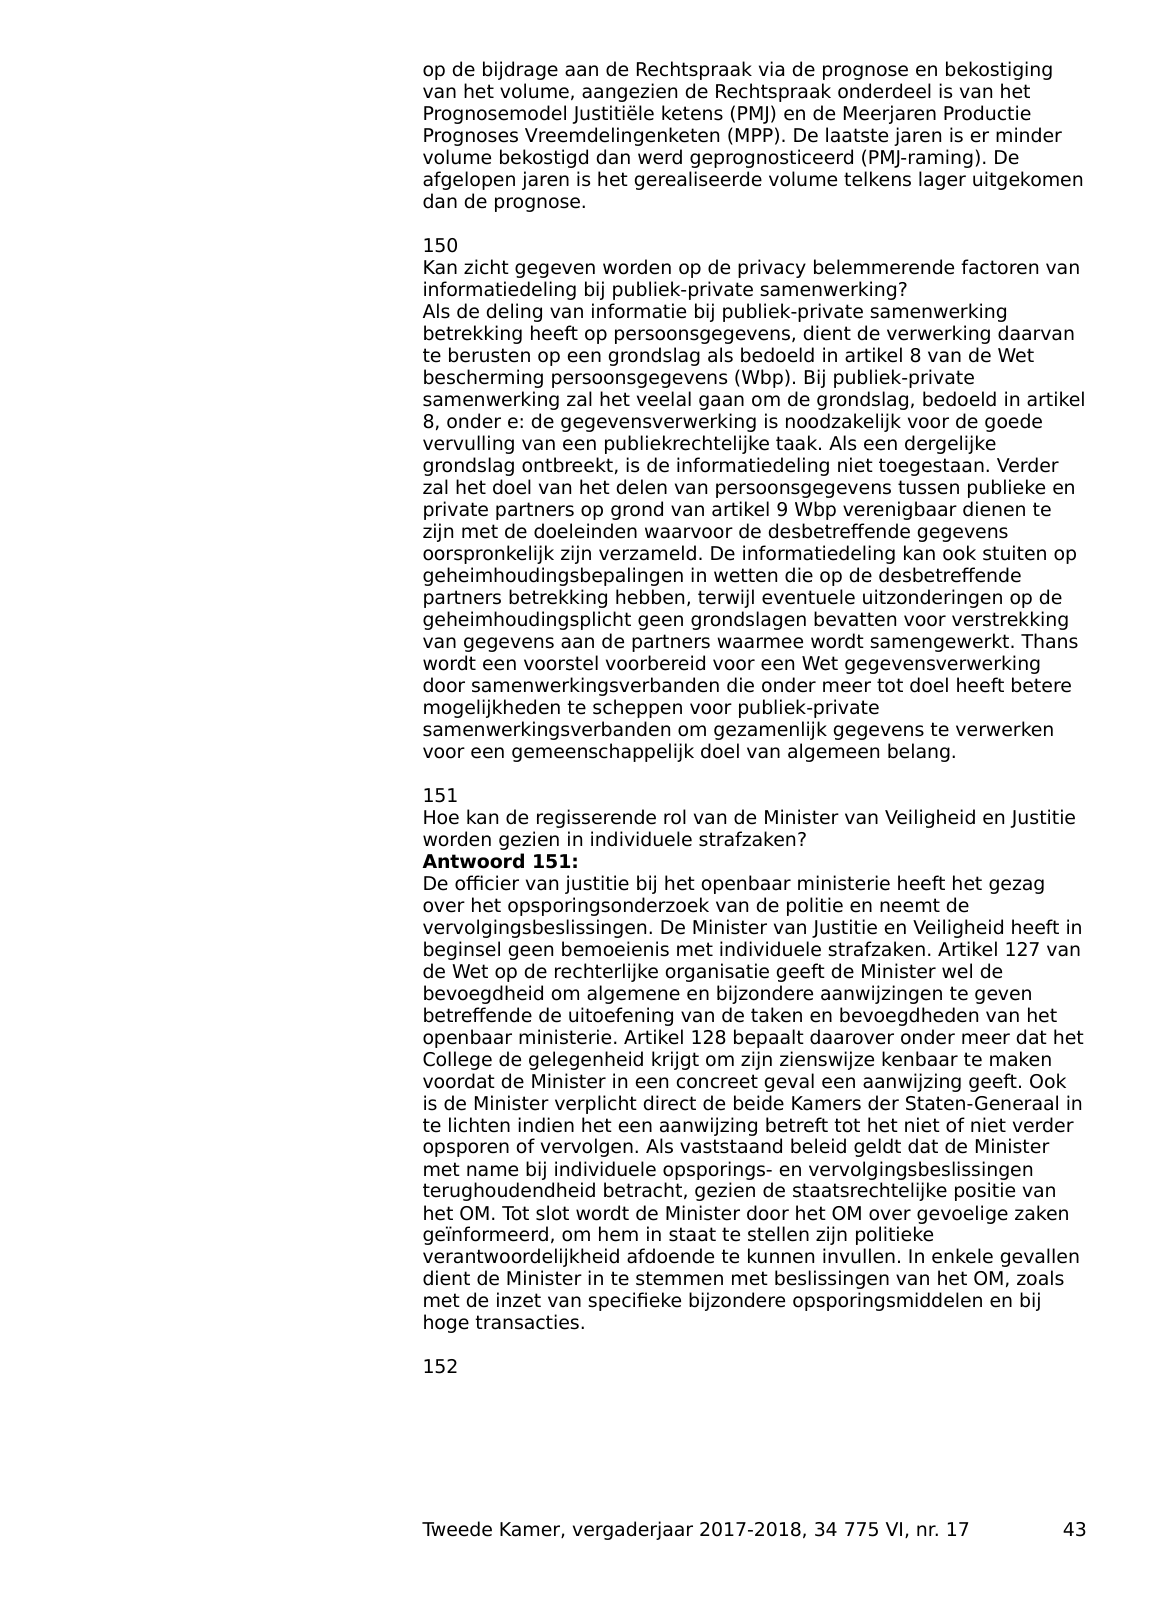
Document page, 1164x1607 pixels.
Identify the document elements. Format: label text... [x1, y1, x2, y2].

text 152 [422, 1356, 1087, 1378]
text 151 [422, 785, 1087, 807]
text Kan zicht gegeven worden op de privacy belemmerende factoren van informatiedeling bij publiek-private samenwerking? [422, 257, 1087, 301]
text Hoe kan de regisserende rol van de Minister van Veiligheid en Justitie worden gezien in individuele strafzaken? [422, 807, 1087, 851]
text 150 [422, 235, 1087, 257]
text Als de deling van informatie bij publiek-private samenwerking betrekking heeft op persoonsgegevens, dient de verwerking daarvan te berusten op een grondslag als bedoeld in artikel 8 van de Wet bescherming persoonsgegevens (Wbp). Bij publiek-private samenwerking zal het veelal gaan om de grondslag, bedoeld in artikel 8, onder e: de gegevensverwerking is noodzakelijk voor de goede vervulling van een publiekrechtelijke taak. Als een dergelijke grondslag ontbreekt, is de informatiedeling niet toegestaan. Verder zal het doel van het delen van persoonsgegevens tussen publieke en private partners op grond van artikel 9 Wbp verenigbaar dienen te zijn met de doeleinden waarvoor de desbetreffende gegevens oorspronkelijk zijn verzameld. De informatiedeling kan ook stuiten op geheimhoudingsbepalingen in wetten die op de desbetreffende partners betrekking hebben, terwijl eventuele uitzonderingen op de geheimhoudingsplicht geen grondslagen bevatten voor verstrekking van gegevens aan de partners waarmee wordt samengewerkt. Thans wordt een voorstel voorbereid voor een Wet gegevensverwerking door samenwerkingsverbanden die onder meer tot doel heeft betere mogelijkheden te scheppen voor publiek-private samenwerkingsverbanden om gezamenlijk gegevens te verwerken voor een gemeenschappelijk doel van algemeen belang. [422, 301, 1087, 763]
text De officier van justitie bij het openbaar ministerie heeft het gezag over het opsporingsonderzoek van de politie en neemt de vervolgingsbeslissingen. De Minister van Justitie en Veiligheid heeft in beginsel geen bemoeienis met individuele strafzaken. Artikel 127 van de Wet op de rechterlijke organisatie geeft de Minister wel de bevoegdheid om algemene en bijzondere aanwijzingen te geven betreffende de uitoefening van de taken en bevoegdheden van het openbaar ministerie. Artikel 128 bepaalt daarover onder meer dat het College de gelegenheid krijgt om zijn zienswijze kenbaar te maken voordat de Minister in een concreet geval een aanwijzing geeft. Ook is de Minister verplicht direct de beide Kamers der Staten-Generaal in te lichten indien het een aanwijzing betreft tot het niet of niet verder opsporen of vervolgen. Als vaststaand beleid geldt dat de Minister met name bij individuele opsporings- en vervolgingsbeslissingen terughoudendheid betracht, gezien de staatsrechtelijke positie van het OM. Tot slot wordt de Minister door het OM over gevoelige zaken geïnformeerd, om hem in staat te stellen zijn politieke verantwoordelijkheid afdoende te kunnen invullen. In enkele gevallen dient de Minister in te stemmen met beslissingen van het OM, zoals met de inzet van specifieke bijzondere opsporingsmiddelen en bij hoge transacties. [422, 873, 1087, 1334]
text Antwoord 151: [422, 851, 1087, 873]
text op de bijdrage aan de Rechtspraak via de prognose en bekostiging van het volume, aangezien de Rechtspraak onderdeel is van het Prognosemodel Justitiële ketens (PMJ) en de Meerjaren Productie Prognoses Vreemdelingenketen (MPP). De laatste jaren is er minder volume bekostigd dan werd geprognosticeerd (PMJ-raming). De afgelopen jaren is het gerealiseerde volume telkens lager uitgekomen dan de prognose. [422, 59, 1087, 213]
